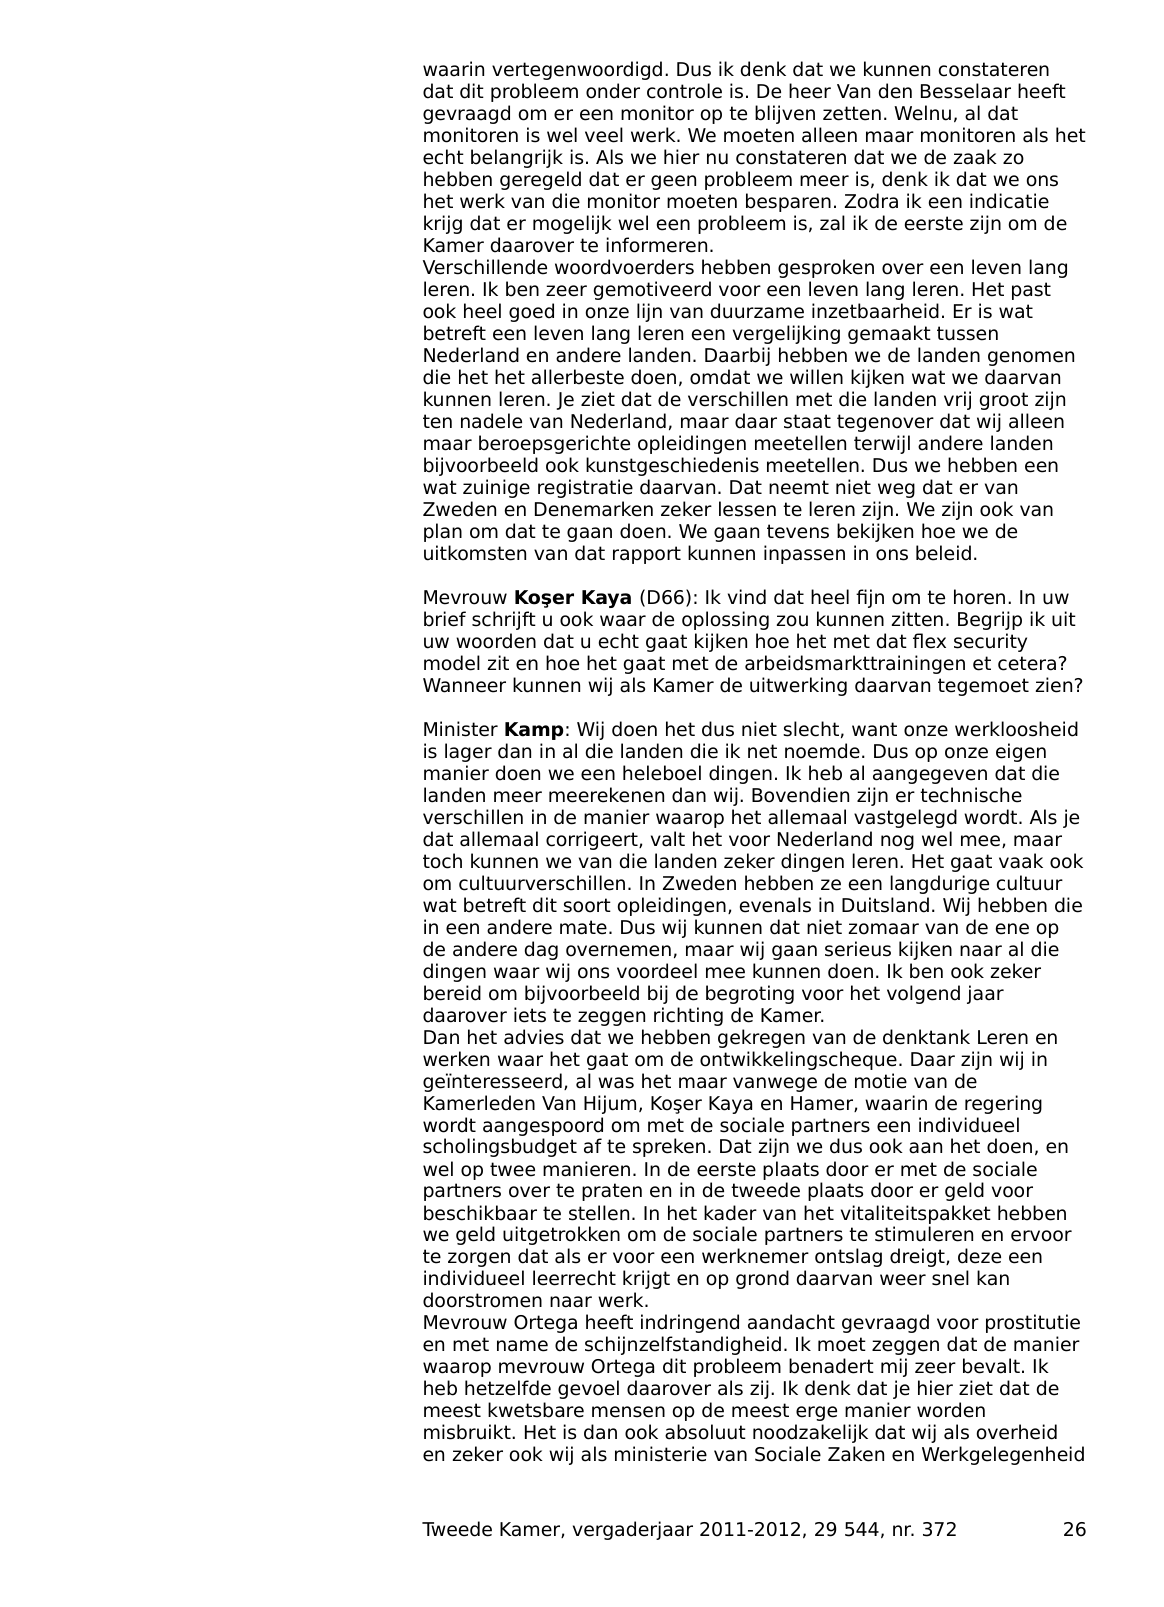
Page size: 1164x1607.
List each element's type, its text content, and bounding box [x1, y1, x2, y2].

text Verschillende woordvoerders hebben gesproken over een leven lang leren. Ik ben zeer gemotiveerd voor een leven lang leren. Het past ook heel goed in onze lijn van duurzame inzetbaarheid. Er is wat betreft een leven lang leren een vergelijking gemaakt tussen Nederland en andere landen. Daarbij hebben we de landen genomen die het het allerbeste doen, omdat we willen kijken wat we daarvan kunnen leren. Je ziet dat de verschillen met die landen vrij groot zijn ten nadele van Nederland, maar daar staat tegenover dat wij alleen maar beroepsgerichte opleidingen meetellen terwijl andere landen bijvoorbeeld ook kunstgeschiedenis meetellen. Dus we hebben een wat zuinige registratie daarvan. Dat neemt niet weg dat er van Zweden en Denemarken zeker lessen te leren zijn. We zijn ook van plan om dat te gaan doen. We gaan tevens bekijken hoe we de uitkomsten van dat rapport kunnen inpassen in ons beleid. [422, 257, 1087, 564]
text Dan het advies dat we hebben gekregen van de denktank Leren en werken waar het gaat om de ontwikkelingscheque. Daar zijn wij in geïnteresseerd, al was het maar vanwege de motie van de Kamerleden Van Hijum, Koşer Kaya en Hamer, waarin de regering wordt aangespoord om met de sociale partners een individueel scholingsbudget af te spreken. Dat zijn we dus ook aan het doen, en wel op twee manieren. In de eerste plaats door er met de sociale partners over te praten en in de tweede plaats door er geld voor beschikbaar te stellen. In het kader van het vitaliteitspakket hebben we geld uitgetrokken om de sociale partners te stimuleren en ervoor te zorgen dat als er voor een werknemer ontslag dreigt, deze een individueel leerrecht krijgt en op grond daarvan weer snel kan doorstromen naar werk. [422, 1027, 1087, 1312]
text waarin vertegenwoordigd. Dus ik denk dat we kunnen constateren dat dit probleem onder controle is. De heer Van den Besselaar heeft gevraagd om er een monitor op te blijven zetten. Welnu, al dat monitoren is wel veel werk. We moeten alleen maar monitoren als het echt belangrijk is. Als we hier nu constateren dat we de zaak zo hebben geregeld dat er geen probleem meer is, denk ik dat we ons het werk van die monitor moeten besparen. Zodra ik een indicatie krijg dat er mogelijk wel een probleem is, zal ik de eerste zijn om de Kamer daarover te informeren. [422, 59, 1087, 257]
text Mevrouw Ortega heeft indringend aandacht gevraagd voor prostitutie en met name de schijnzelfstandigheid. Ik moet zeggen dat de manier waarop mevrouw Ortega dit probleem benadert mij zeer bevalt. Ik heb hetzelfde gevoel daarover als zij. Ik denk dat je hier ziet dat de meest kwetsbare mensen op de meest erge manier worden misbruikt. Het is dan ook absoluut noodzakelijk dat wij als overheid en zeker ook wij als ministerie van Sociale Zaken en Werkgelegenheid [422, 1312, 1087, 1466]
text Mevrouw Koşer Kaya (D66): Ik vind dat heel fijn om te horen. In uw brief schrijft u ook waar de oplossing zou kunnen zitten. Begrijp ik uit uw woorden dat u echt gaat kijken hoe het met dat flex security model zit en hoe het gaat met de arbeidsmarkttrainingen et cetera? Wanneer kunnen wij als Kamer de uitwerking daarvan tegemoet zien? [422, 587, 1087, 697]
text Minister Kamp: Wij doen het dus niet slecht, want onze werkloosheid is lager dan in al die landen die ik net noemde. Dus op onze eigen manier doen we een heleboel dingen. Ik heb al aangegeven dat die landen meer meerekenen dan wij. Bovendien zijn er technische verschillen in de manier waarop het allemaal vastgelegd wordt. Als je dat allemaal corrigeert, valt het voor Nederland nog wel mee, maar toch kunnen we van die landen zeker dingen leren. Het gaat vaak ook om cultuurverschillen. In Zweden hebben ze een langdurige cultuur wat betreft dit soort opleidingen, evenals in Duitsland. Wij hebben die in een andere mate. Dus wij kunnen dat niet zomaar van de ene op de andere dag overnemen, maar wij gaan serieus kijken naar al die dingen waar wij ons voordeel mee kunnen doen. Ik ben ook zeker bereid om bijvoorbeeld bij de begroting voor het volgend jaar daarover iets te zeggen richting de Kamer. [422, 719, 1087, 1027]
